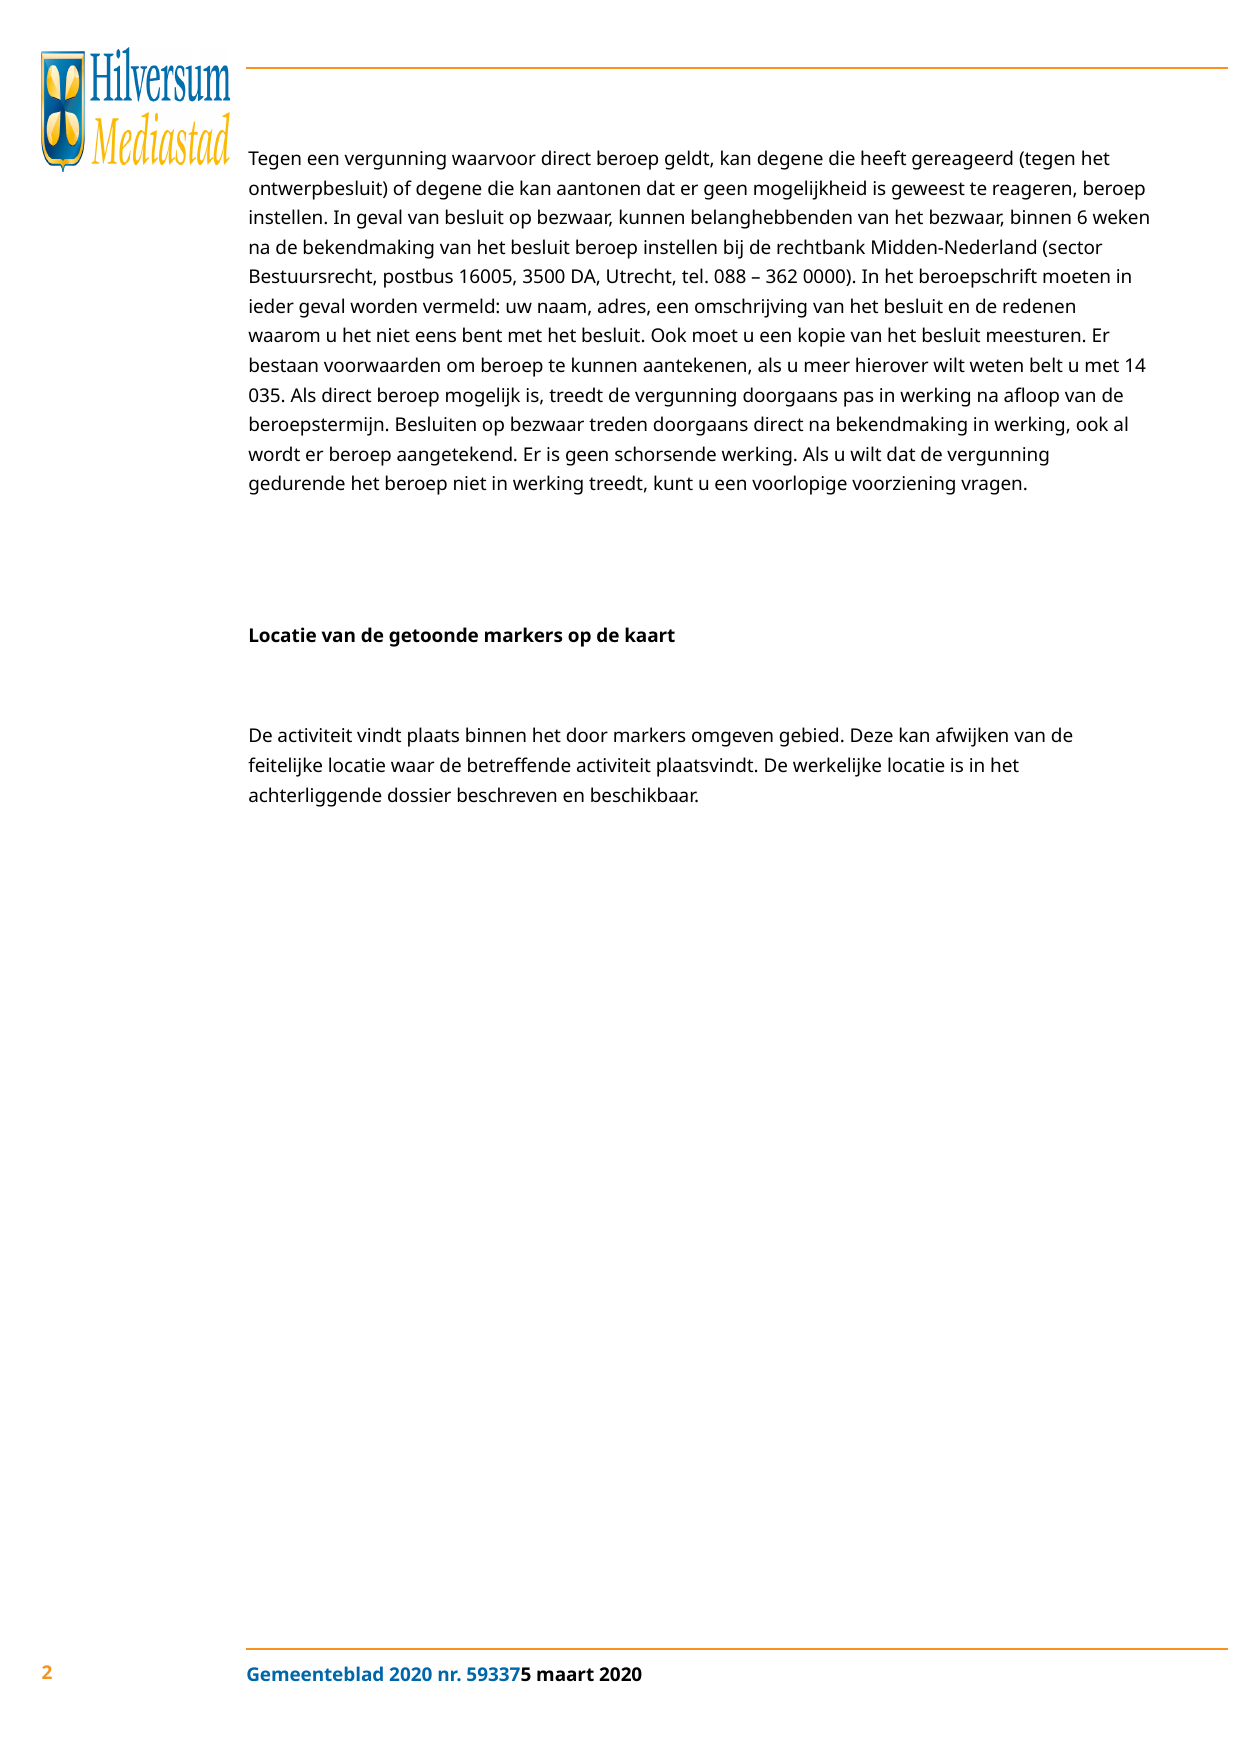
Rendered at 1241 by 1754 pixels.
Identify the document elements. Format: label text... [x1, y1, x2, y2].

text Locatie van de getoonde markers op de kaart [248, 622, 1152, 648]
text Tegen een vergunning waarvoor direct beroep geldt, kan degene die heeft gereageerd (tegen het ontwerpbesluit) of degene die kan aantonen dat er geen mogelijkheid is geweest te reageren, beroep instellen. In geval van besluit op bezwaar, kunnen belanghebbenden van het bezwaar, binnen 6 weken na de bekendmaking van het besluit beroep instellen bij de rechtbank Midden-Nederland (sector Bestuursrecht, postbus 16005, 3500 DA, Utrecht, tel. 088 – 362 0000). In het beroepschrift moeten in ieder geval worden vermeld: uw naam, adres, een omschrijving van het besluit en de redenen waarom u het niet eens bent met het besluit. Ook moet u een kopie van het besluit meesturen. Er bestaan voorwaarden om beroep te kunnen aantekenen, als u meer hierover wilt weten belt u met 14 035. Als direct beroep mogelijk is, treedt de vergunning doorgaans pas in werking na afloop van de beroepstermijn. Besluiten op bezwaar treden doorgaans direct na bekendmaking in werking, ook al wordt er beroep aangetekend. Er is geen schorsende werking. Als u wilt dat de vergunning gedurende het beroep niet in werking treedt, kunt u een voorlopige voorziening vragen. [248, 145, 1152, 496]
text De activiteit vindt plaats binnen het door markers omgeven gebied. Deze kan afwijken van de feitelijke locatie waar de betreffende activiteit plaatsvindt. De werkelijke locatie is in het achterliggende dossier beschreven en beschikbaar. [248, 723, 1152, 808]
picture [41, 47, 231, 172]
